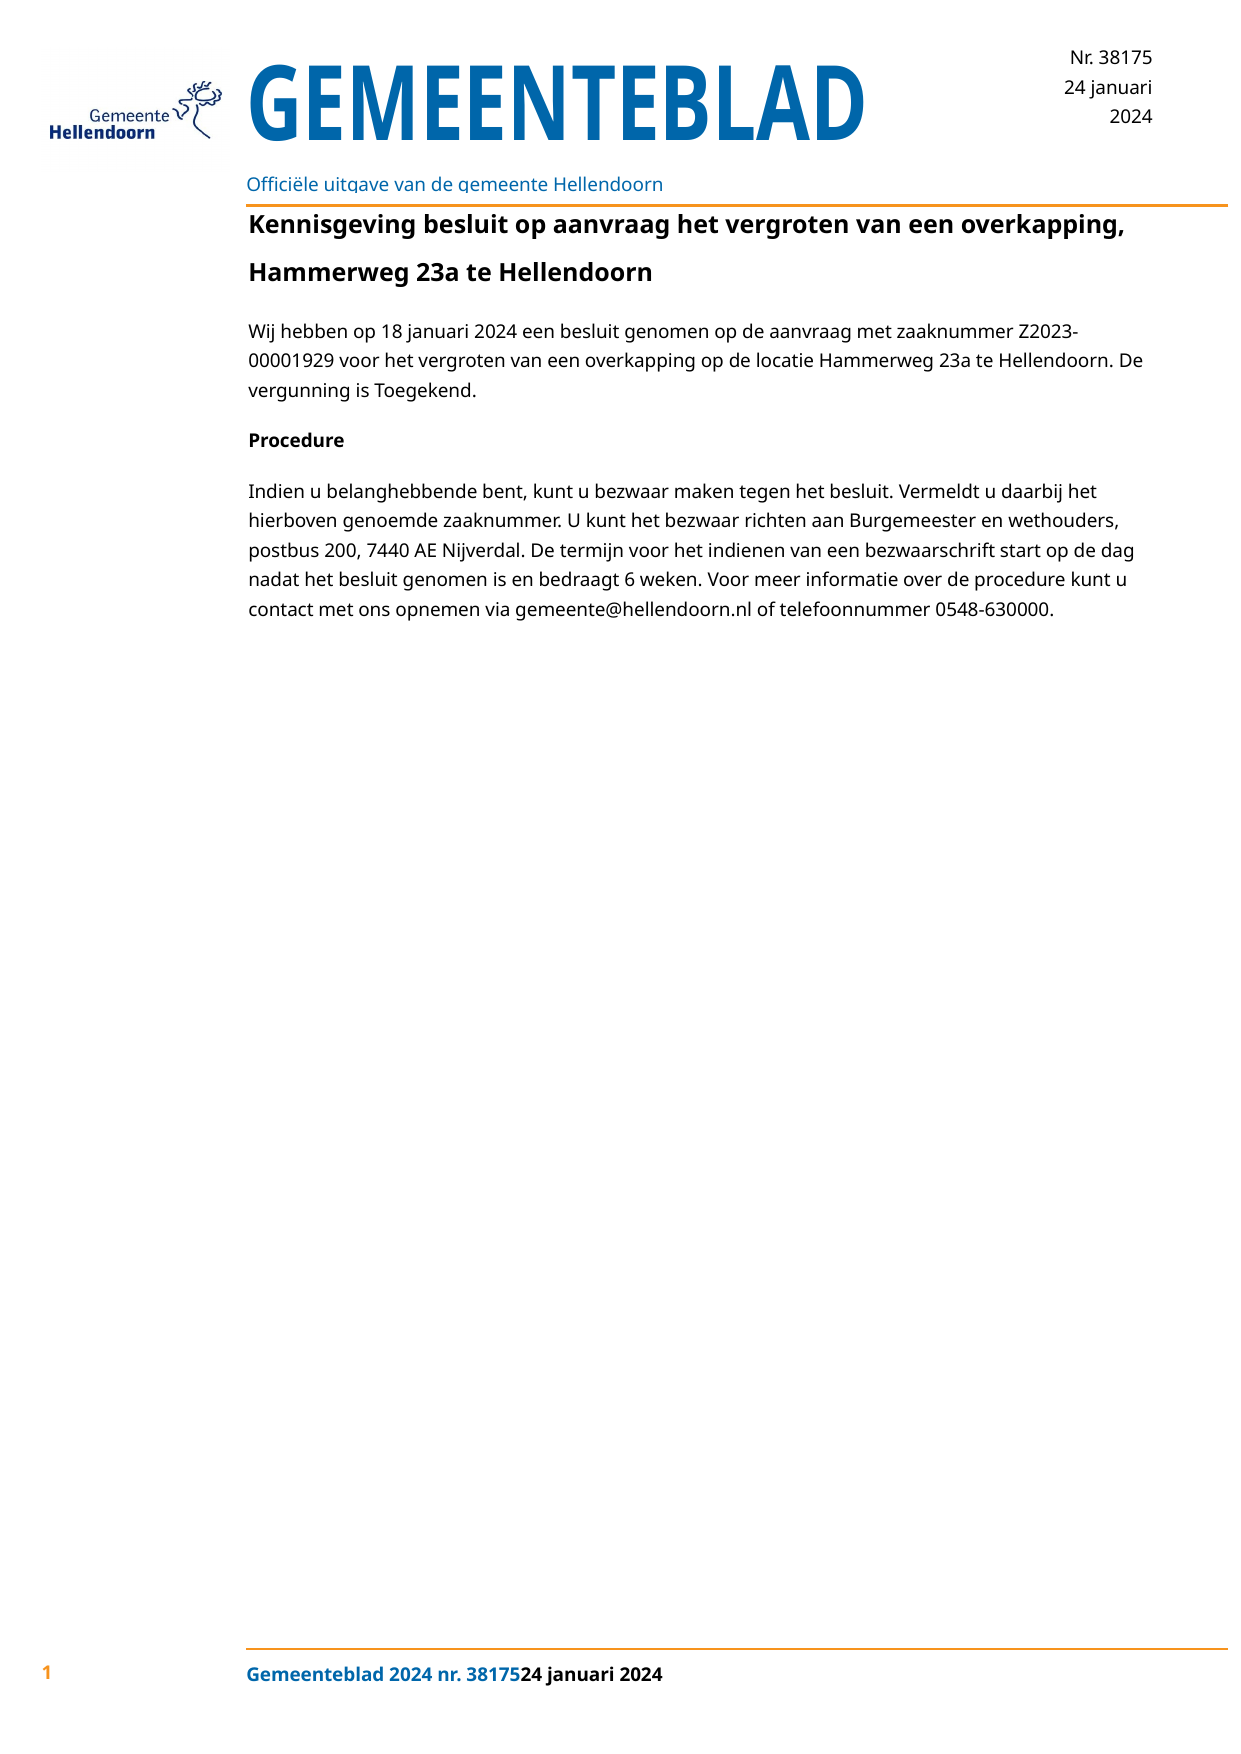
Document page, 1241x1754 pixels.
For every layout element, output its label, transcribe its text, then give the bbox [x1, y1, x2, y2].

picture [41, 47, 231, 172]
text Indien u belanghebbende bent, kunt u bezwaar maken tegen het besluit. Vermeldt u daarbij het hierboven genoemde zaaknummer. U kunt het bezwaar richten aan Burgemeester en wethouders, postbus 200, 7440 AE Nijverdal. De termijn voor het indienen van een bezwaarschrift start op de dag nadat het besluit genomen is en bedraagt 6 weken. Voor meer informatie over de procedure kunt u contact met ons opnemen via gemeente@hellendoorn.nl of telefoonnummer 0548-630000. [248, 478, 1152, 622]
text Kennisgeving besluit op aanvraag het vergroten van een overkapping, Hammerweg 23a te Hellendoorn [248, 207, 1152, 288]
text Procedure [248, 427, 1152, 453]
text Wij hebben op 18 januari 2024 een besluit genomen op de aanvraag met zaaknummer Z2023-00001929 voor het vergroten van een overkapping op de locatie Hammerweg 23a te Hellendoorn. De vergunning is Toegekend. [248, 318, 1152, 403]
